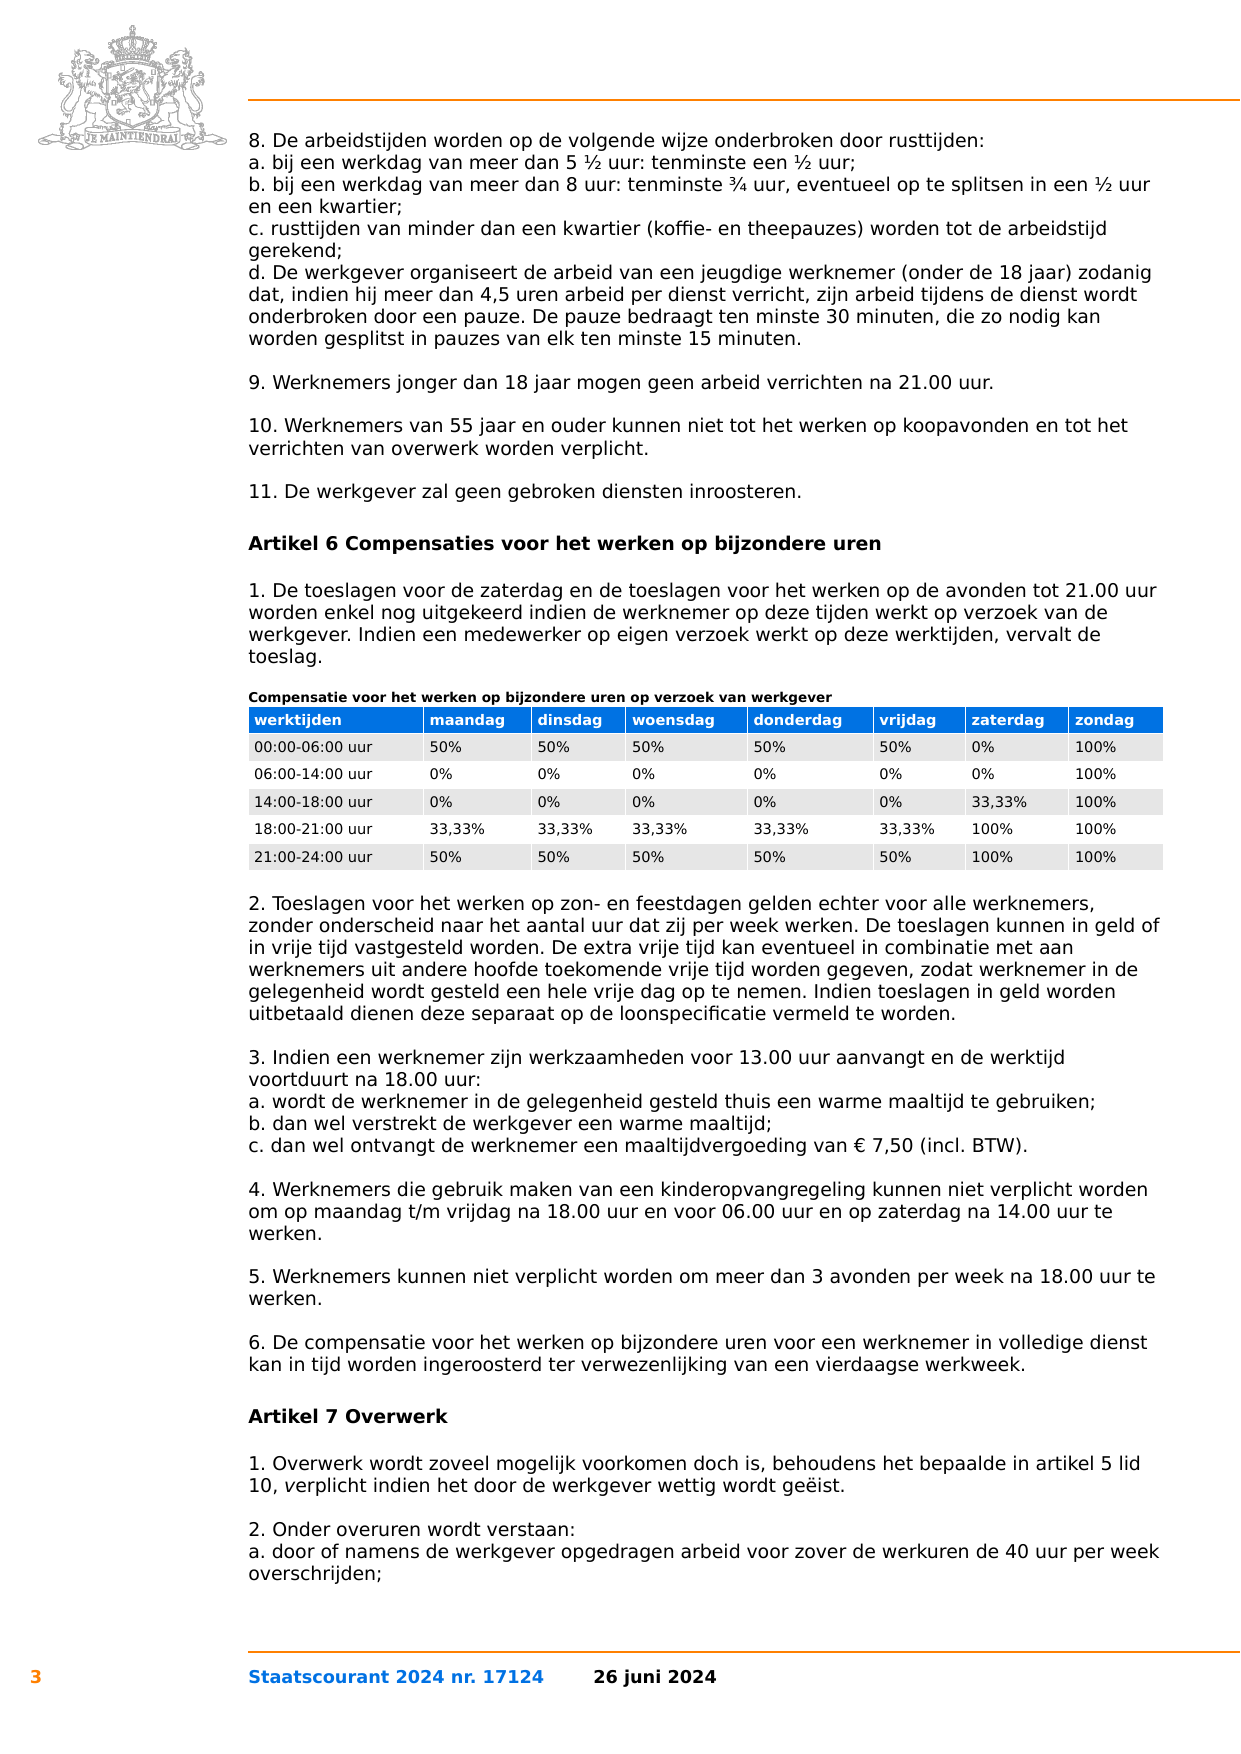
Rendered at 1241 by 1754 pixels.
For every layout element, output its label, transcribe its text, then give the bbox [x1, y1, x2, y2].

text b. bij een werkdag van meer dan 8 uur: tenminste ¾ uur, eventueel op te splitsen in een ½ uur en een kwartier; [248, 174, 1163, 218]
table_cell 50% [748, 734, 873, 761]
text 2. Onder overuren wordt verstaan: [248, 1519, 1163, 1541]
table_cell 18:00-21:00 uur [249, 816, 423, 843]
table_cell 100% [966, 816, 1068, 843]
table_cell 33,33% [424, 816, 531, 843]
text 6. De compensatie voor het werken op bijzondere uren voor een werknemer in volledige dienst kan in tijd worden ingeroosterd ter verwezenlijking van een vierdaagse werkweek. [248, 1332, 1163, 1376]
table_cell werktijden [249, 707, 423, 733]
text 1. De toeslagen voor de zaterdag en de toeslagen voor het werken op de avonden tot 21.00 uur worden enkel nog uitgekeerd indien de werknemer op deze tijden werkt op verzoek van de werkgever. Indien een medewerker op eigen verzoek werkt op deze werktijden, vervalt de toeslag. [248, 580, 1163, 668]
table_cell 06:00-14:00 uur [249, 762, 423, 788]
text 3. Indien een werknemer zijn werkzaamheden voor 13.00 uur aanvangt en de werktijd voortduurt na 18.00 uur: [248, 1047, 1163, 1091]
table_cell 50% [626, 844, 747, 870]
table_cell 0% [748, 762, 873, 788]
table_cell 0% [966, 762, 1068, 788]
text d. De werkgever organiseert de arbeid van een jeugdige werknemer (onder de 18 jaar) zodanig dat, indien hij meer dan 4,5 uren arbeid per dienst verricht, zijn arbeid tijdens de dienst wordt onderbroken door een pauze. De pauze bedraagt ten minste 30 minuten, die zo nodig kan worden gesplitst in pauzes van elk ten minste 15 minuten. [248, 262, 1163, 350]
table_cell 33,33% [966, 789, 1068, 815]
table_cell 50% [748, 844, 873, 870]
table_cell 50% [424, 734, 531, 761]
table_cell 0% [874, 762, 965, 788]
picture [38, 25, 227, 150]
table_cell 33,33% [748, 816, 873, 843]
text 11. De werkgever zal geen gebroken diensten inroosteren. [248, 481, 1163, 503]
table_cell 21:00-24:00 uur [249, 844, 423, 870]
text 10. Werknemers van 55 jaar en ouder kunnen niet tot het werken op koopavonden en tot het verrichten van overwerk worden verplicht. [248, 415, 1163, 459]
table_cell 100% [1069, 789, 1163, 815]
table_cell 0% [626, 789, 747, 815]
table_cell 00:00-06:00 uur [249, 734, 423, 761]
text 9. Werknemers jonger dan 18 jaar mogen geen arbeid verrichten na 21.00 uur. [248, 372, 1163, 393]
table_cell 100% [1069, 734, 1163, 761]
table_cell 100% [966, 844, 1068, 870]
table_cell dinsdag [532, 707, 625, 733]
text a. bij een werkdag van meer dan 5 ½ uur: tenminste een ½ uur; [248, 152, 1163, 174]
table_cell 0% [532, 762, 625, 788]
table_cell 0% [424, 762, 531, 788]
table_cell 33,33% [874, 816, 965, 843]
text 2. Toeslagen voor het werken op zon- en feestdagen gelden echter voor alle werknemers, zonder onderscheid naar het aantal uur dat zij per week werken. De toeslagen kunnen in geld of in vrije tijd vastgesteld worden. De extra vrije tijd kan eventueel in combinatie met aan werknemers uit andere hoofde toekomende vrije tijd worden gegeven, zodat werknemer in de gelegenheid wordt gesteld een hele vrije dag op te nemen. Indien toeslagen in geld worden uitbetaald dienen deze separaat op de loonspecificatie vermeld te worden. [248, 893, 1163, 1025]
text 4. Werknemers die gebruik maken van een kinderopvangregeling kunnen niet verplicht worden om op maandag t/m vrijdag na 18.00 uur en voor 06.00 uur en op zaterdag na 14.00 uur te werken. [248, 1178, 1163, 1244]
table_cell 100% [1069, 762, 1163, 788]
table_cell 33,33% [532, 816, 625, 843]
table_cell 50% [874, 734, 965, 761]
table_cell 100% [1069, 816, 1163, 843]
table_cell zondag [1069, 707, 1163, 733]
table_cell 0% [966, 734, 1068, 761]
subtitle Artikel 6 Compensaties voor het werken op bijzondere uren [248, 533, 1163, 555]
table_cell donderdag [748, 707, 873, 733]
table_cell maandag [424, 707, 531, 733]
table_cell vrijdag [874, 707, 965, 733]
table_cell 0% [626, 762, 747, 788]
table_cell 0% [424, 789, 531, 815]
table_cell 33,33% [626, 816, 747, 843]
table_cell 14:00-18:00 uur [249, 789, 423, 815]
table_cell 50% [532, 734, 625, 761]
table_cell 100% [1069, 844, 1163, 870]
table_cell zaterdag [966, 707, 1068, 733]
table_cell 0% [748, 789, 873, 815]
table_cell 0% [874, 789, 965, 815]
table_cell woensdag [626, 707, 747, 733]
table_cell 50% [424, 844, 531, 870]
table_cell 50% [874, 844, 965, 870]
text b. dan wel verstrekt de werkgever een warme maaltijd; [248, 1113, 1163, 1135]
text 1. Overwerk wordt zoveel mogelijk voorkomen doch is, behoudens het bepaalde in artikel 5 lid 10, verplicht indien het door de werkgever wettig wordt geëist. [248, 1453, 1163, 1497]
table_cell 0% [532, 789, 625, 815]
text a. wordt de werknemer in de gelegenheid gesteld thuis een warme maaltijd te gebruiken; [248, 1091, 1163, 1113]
table_header Compensatie voor het werken op bijzondere uren op verzoek van werkgever [248, 690, 1163, 706]
subtitle Artikel 7 Overwerk [248, 1406, 1163, 1428]
text 5. Werknemers kunnen niet verplicht worden om meer dan 3 avonden per week na 18.00 uur te werken. [248, 1266, 1163, 1310]
text c. rusttijden van minder dan een kwartier (koffie- en theepauzes) worden tot de arbeidstijd gerekend; [248, 218, 1163, 262]
table_cell 50% [532, 844, 625, 870]
text a. door of namens de werkgever opgedragen arbeid voor zover de werkuren de 40 uur per week overschrijden; [248, 1541, 1163, 1585]
table_cell 50% [626, 734, 747, 761]
text c. dan wel ontvangt de werknemer een maaltijdvergoeding van € 7,50 (incl. BTW). [248, 1135, 1163, 1157]
text 8. De arbeidstijden worden op de volgende wijze onderbroken door rusttijden: [248, 130, 1163, 152]
